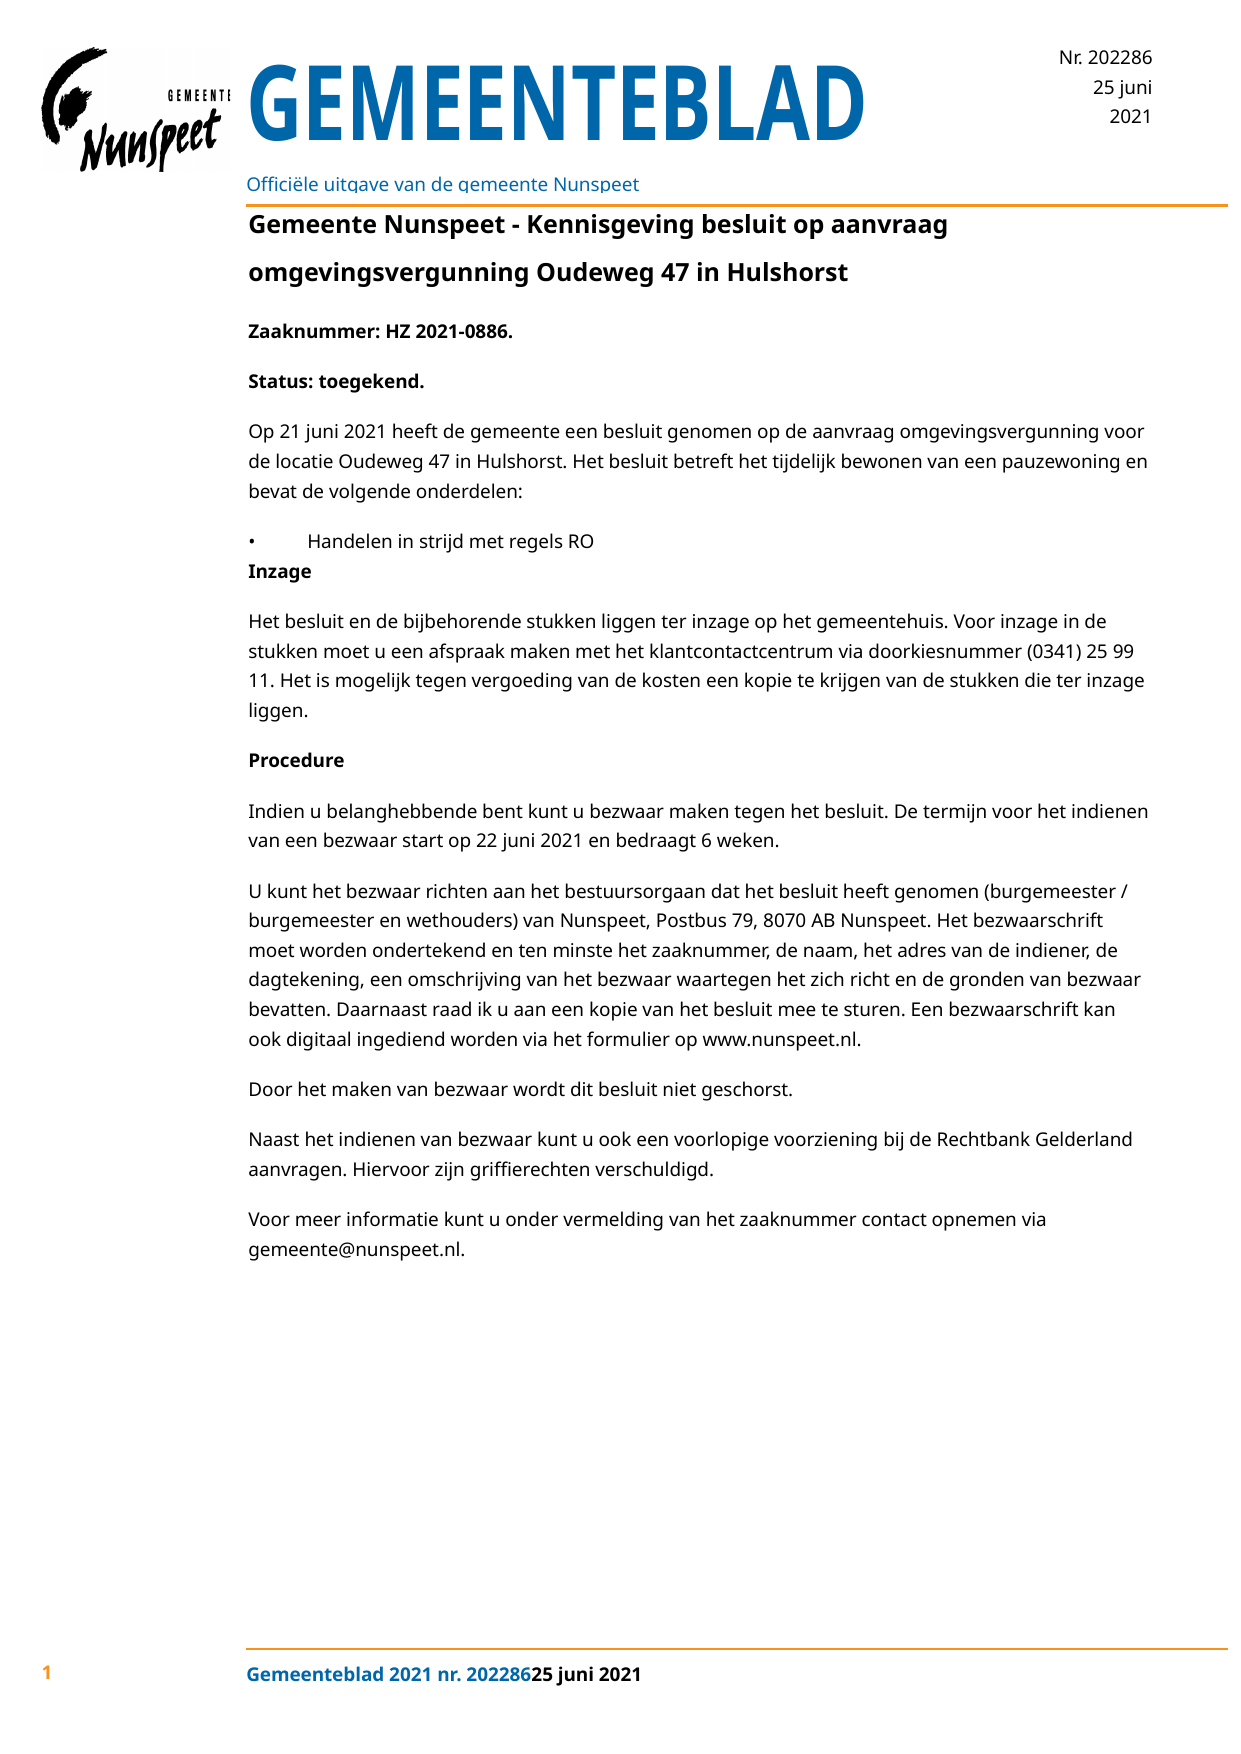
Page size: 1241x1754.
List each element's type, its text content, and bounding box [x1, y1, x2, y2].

text Op 21 juni 2021 heeft de gemeente een besluit genomen op de aanvraag omgevingsvergunning voor de locatie Oudeweg 47 in Hulshorst. Het besluit betreft het tijdelijk bewonen van een pauzewoning en bevat de volgende onderdelen: [248, 419, 1152, 504]
text Zaaknummer: HZ 2021-0886. [248, 318, 1152, 344]
picture [41, 47, 231, 172]
text Naast het indienen van bezwaar kunt u ook een voorlopige voorziening bij de Rechtbank Gelderland aanvragen. Hiervoor zijn griffierechten verschuldigd. [248, 1127, 1152, 1182]
text Voor meer informatie kunt u onder vermelding van het zaaknummer contact opnemen via gemeente@nunspeet.nl. [248, 1207, 1152, 1262]
text Procedure [248, 747, 1152, 773]
text Door het maken van bezwaar wordt dit besluit niet geschorst. [248, 1076, 1152, 1102]
text Indien u belanghebbende bent kunt u bezwaar maken tegen het besluit. De termijn voor het indienen van een bezwaar start op 22 juni 2021 en bedraagt 6 weken. [248, 798, 1152, 853]
text Het besluit en de bijbehorende stukken liggen ter inzage op het gemeentehuis. Voor inzage in de stukken moet u een afspraak maken met het klantcontactcentrum via doorkiesnummer (0341) 25 99 11. Het is mogelijk tegen vergoeding van de kosten een kopie te krijgen van de stukken die ter inzage liggen. [248, 608, 1152, 723]
text U kunt het bezwaar richten aan het bestuursorgaan dat het besluit heeft genomen (burgemeester / burgemeester en wethouders) van Nunspeet, Postbus 79, 8070 AB Nunspeet. Het bezwaarschrift moet worden ondertekend en ten minste het zaaknummer, de naam, het adres van de indiener, de dagtekening, een omschrijving van het bezwaar waartegen het zich richt en de gronden van bezwaar bevatten. Daarnaast raad ik u aan een kopie van het besluit mee te sturen. Een bezwaarschrift kan ook digitaal ingediend worden via het formulier op www.nunspeet.nl. [248, 878, 1152, 1052]
list Handelen in strijd met regels RO [248, 528, 1152, 554]
text Status: toegekend. [248, 368, 1152, 394]
text Inzage [248, 558, 1152, 584]
text Gemeente Nunspeet - Kennisgeving besluit op aanvraag omgevingsvergunning Oudeweg 47 in Hulshorst [248, 207, 1152, 288]
